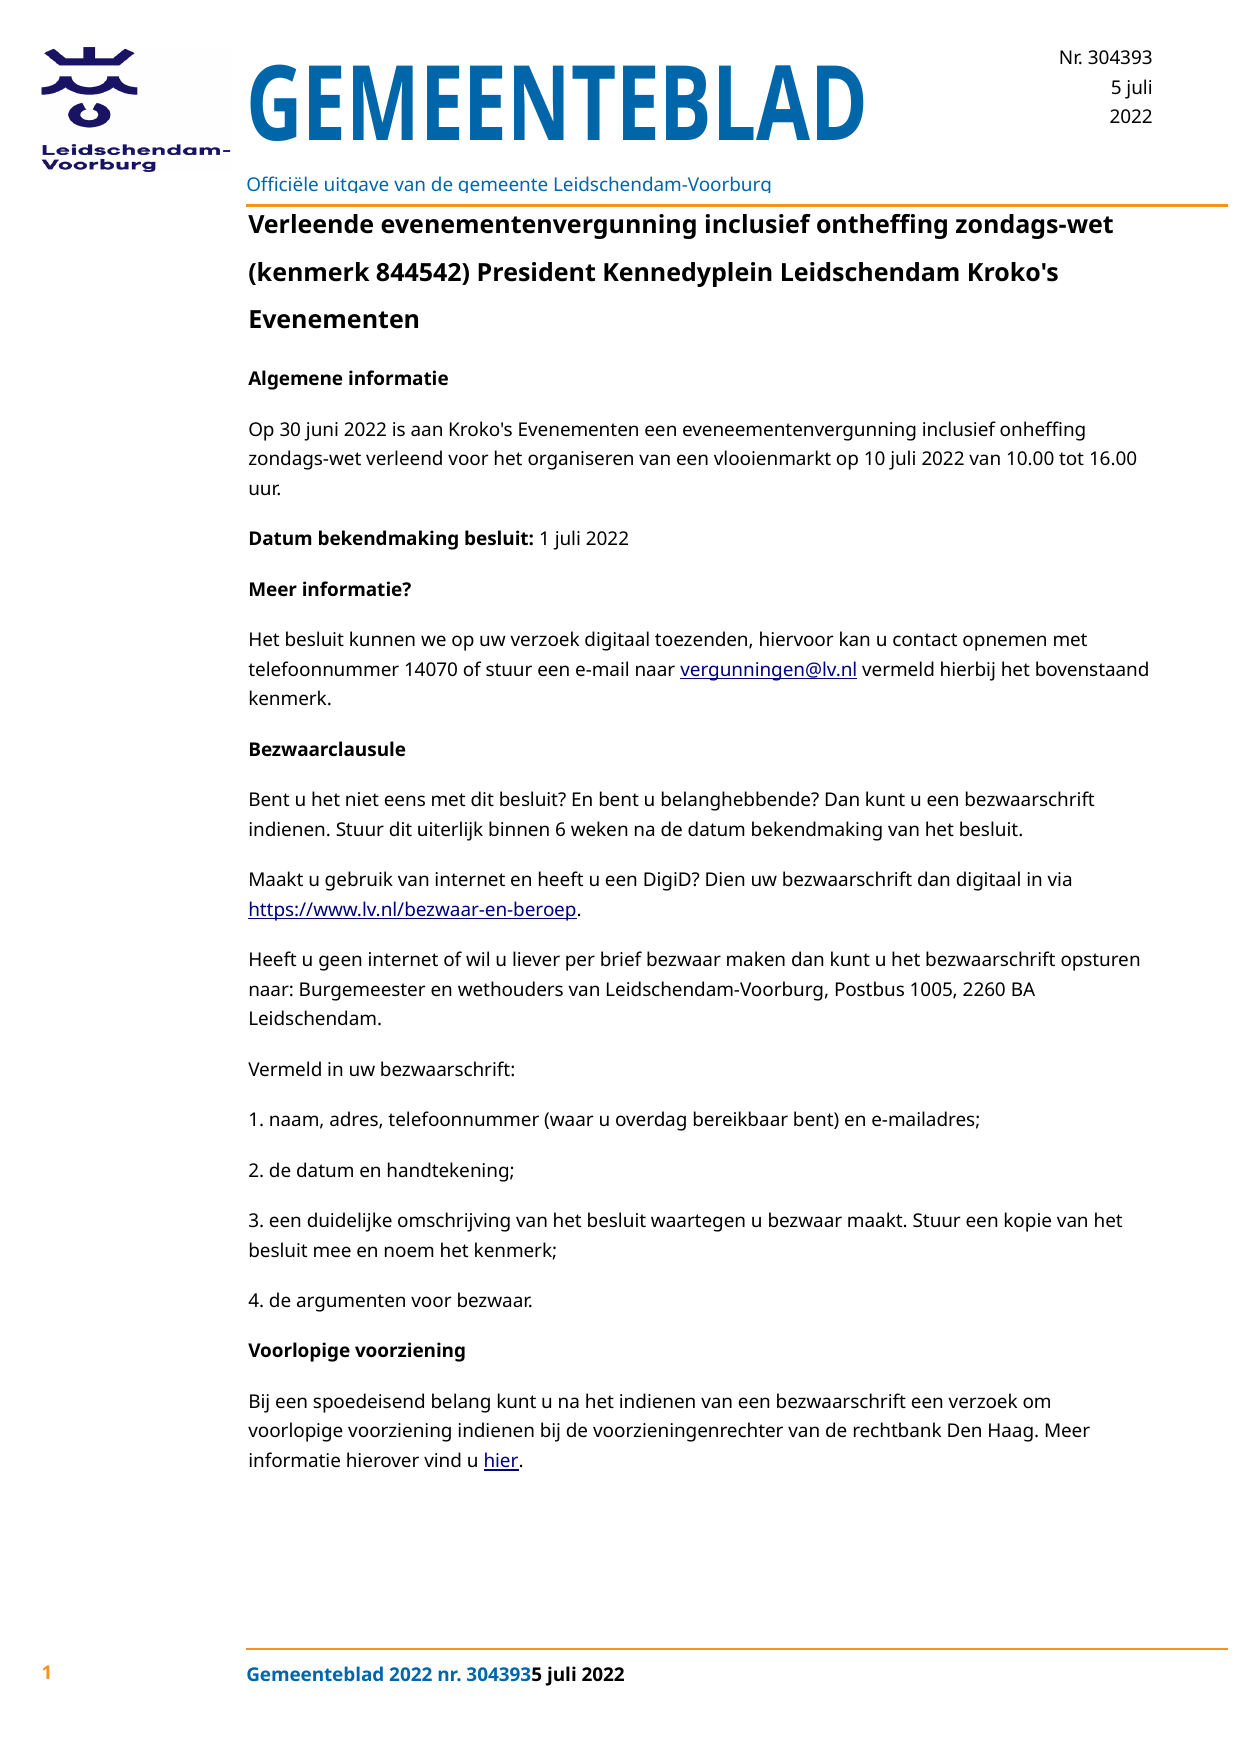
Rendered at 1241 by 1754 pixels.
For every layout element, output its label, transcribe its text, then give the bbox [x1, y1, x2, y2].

text Verleende evenementenvergunning inclusief ontheffing zondags-wet (kenmerk 844542) President Kennedyplein Leidschendam Kroko's Evenementen [248, 207, 1152, 336]
picture [41, 47, 231, 172]
text 1. naam, adres, telefoonnummer (waar u overdag bereikbaar bent) en e-mailadres; [248, 1106, 1152, 1132]
text Bezwaarclausule [248, 736, 1152, 762]
text Maakt u gebruik van internet en heeft u een DigiD? Dien uw bezwaarschrift dan digitaal in via https://www.lv.nl/bezwaar-en-beroep. [248, 866, 1152, 922]
text Heeft u geen internet of wil u liever per brief bezwaar maken dan kunt u het bezwaarschrift opsturen naar: Burgemeester en wethouders van Leidschendam-Voorburg, Postbus 1005, 2260 BA Leidschendam. [248, 946, 1152, 1031]
text Vermeld in uw bezwaarschrift: [248, 1056, 1152, 1082]
text Datum bekendmaking besluit: 1 juli 2022 [248, 526, 1152, 551]
text Meer informatie? [248, 576, 1152, 602]
text Algemene informatie [248, 366, 1152, 391]
text Voorlopige voorziening [248, 1338, 1152, 1363]
text 2. de datum en handtekening; [248, 1157, 1152, 1182]
text Het besluit kunnen we op uw verzoek digitaal toezenden, hiervoor kan u contact opnemen met telefoonnummer 14070 of stuur een e-mail naar vergunningen@lv.nl vermeld hierbij het bovenstaand kenmerk. [248, 626, 1152, 711]
text Bent u het niet eens met dit besluit? En bent u belanghebbende? Dan kunt u een bezwaarschrift indienen. Stuur dit uiterlijk binnen 6 weken na de datum bekendmaking van het besluit. [248, 786, 1152, 842]
text 4. de argumenten voor bezwaar. [248, 1287, 1152, 1313]
text Bij een spoedeisend belang kunt u na het indienen van een bezwaarschrift een verzoek om voorlopige voorziening indienen bij de voorzieningenrechter van de rechtbank Den Haag. Meer informatie hierover vind u hier. [248, 1388, 1152, 1473]
text 3. een duidelijke omschrijving van het besluit waartegen u bezwaar maakt. Stuur een kopie van het besluit mee en noem het kenmerk; [248, 1207, 1152, 1262]
text Op 30 juni 2022 is aan Kroko's Evenementen een eveneementenvergunning inclusief onheffing zondags-wet verleend voor het organiseren van een vlooienmarkt op 10 juli 2022 van 10.00 tot 16.00 uur. [248, 416, 1152, 501]
